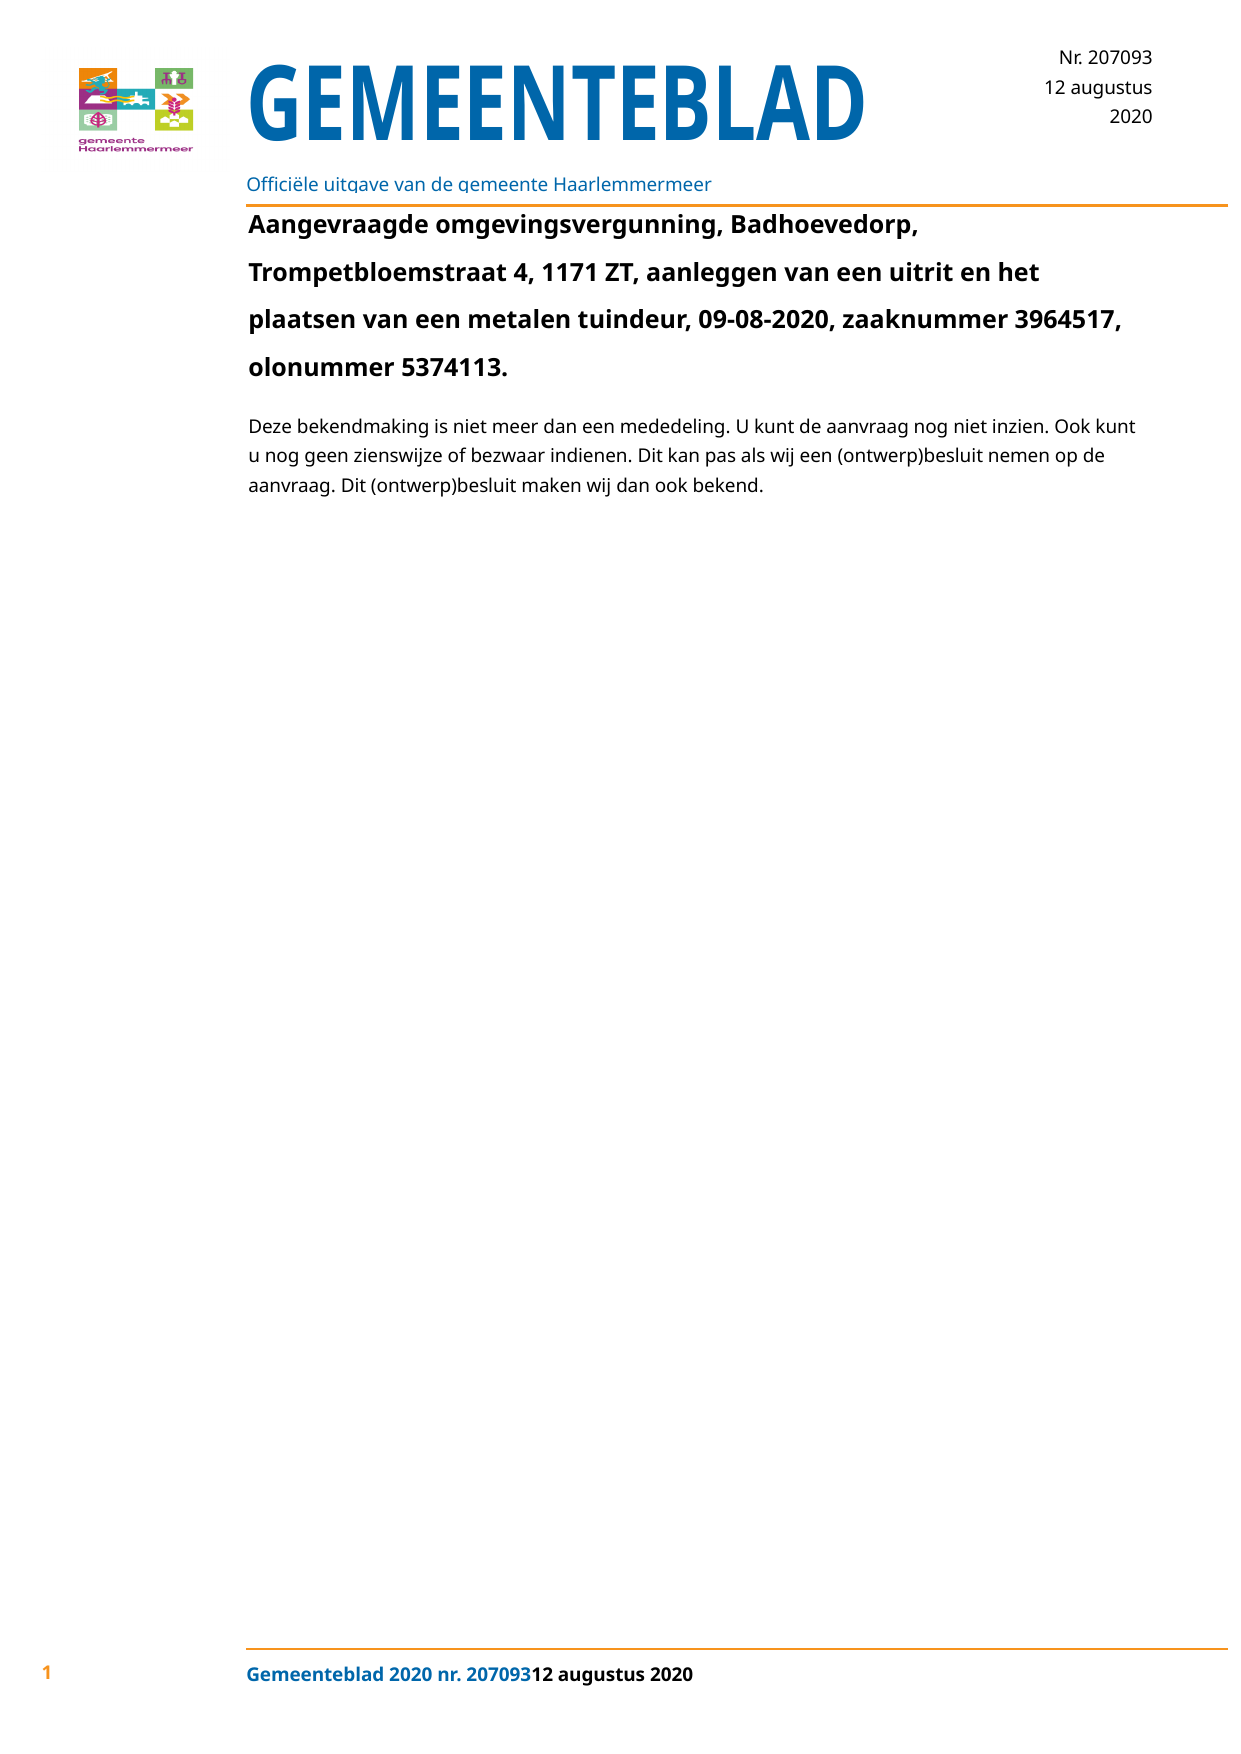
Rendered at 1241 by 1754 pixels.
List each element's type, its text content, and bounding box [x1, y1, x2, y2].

text Deze bekendmaking is niet meer dan een mededeling. U kunt de aanvraag nog niet inzien. Ook kunt u nog geen zienswijze of bezwaar indienen. Dit kan pas als wij een (ontwerp)besluit nemen op de aanvraag. Dit (ontwerp)besluit maken wij dan ook bekend. [248, 413, 1152, 498]
text Aangevraagde omgevingsvergunning, Badhoevedorp, Trompetbloemstraat 4, 1171 ZT, aanleggen van een uitrit en het plaatsen van een metalen tuindeur, 09-08-2020, zaaknummer 3964517, olonummer 5374113. [248, 207, 1152, 384]
picture [41, 47, 231, 172]
